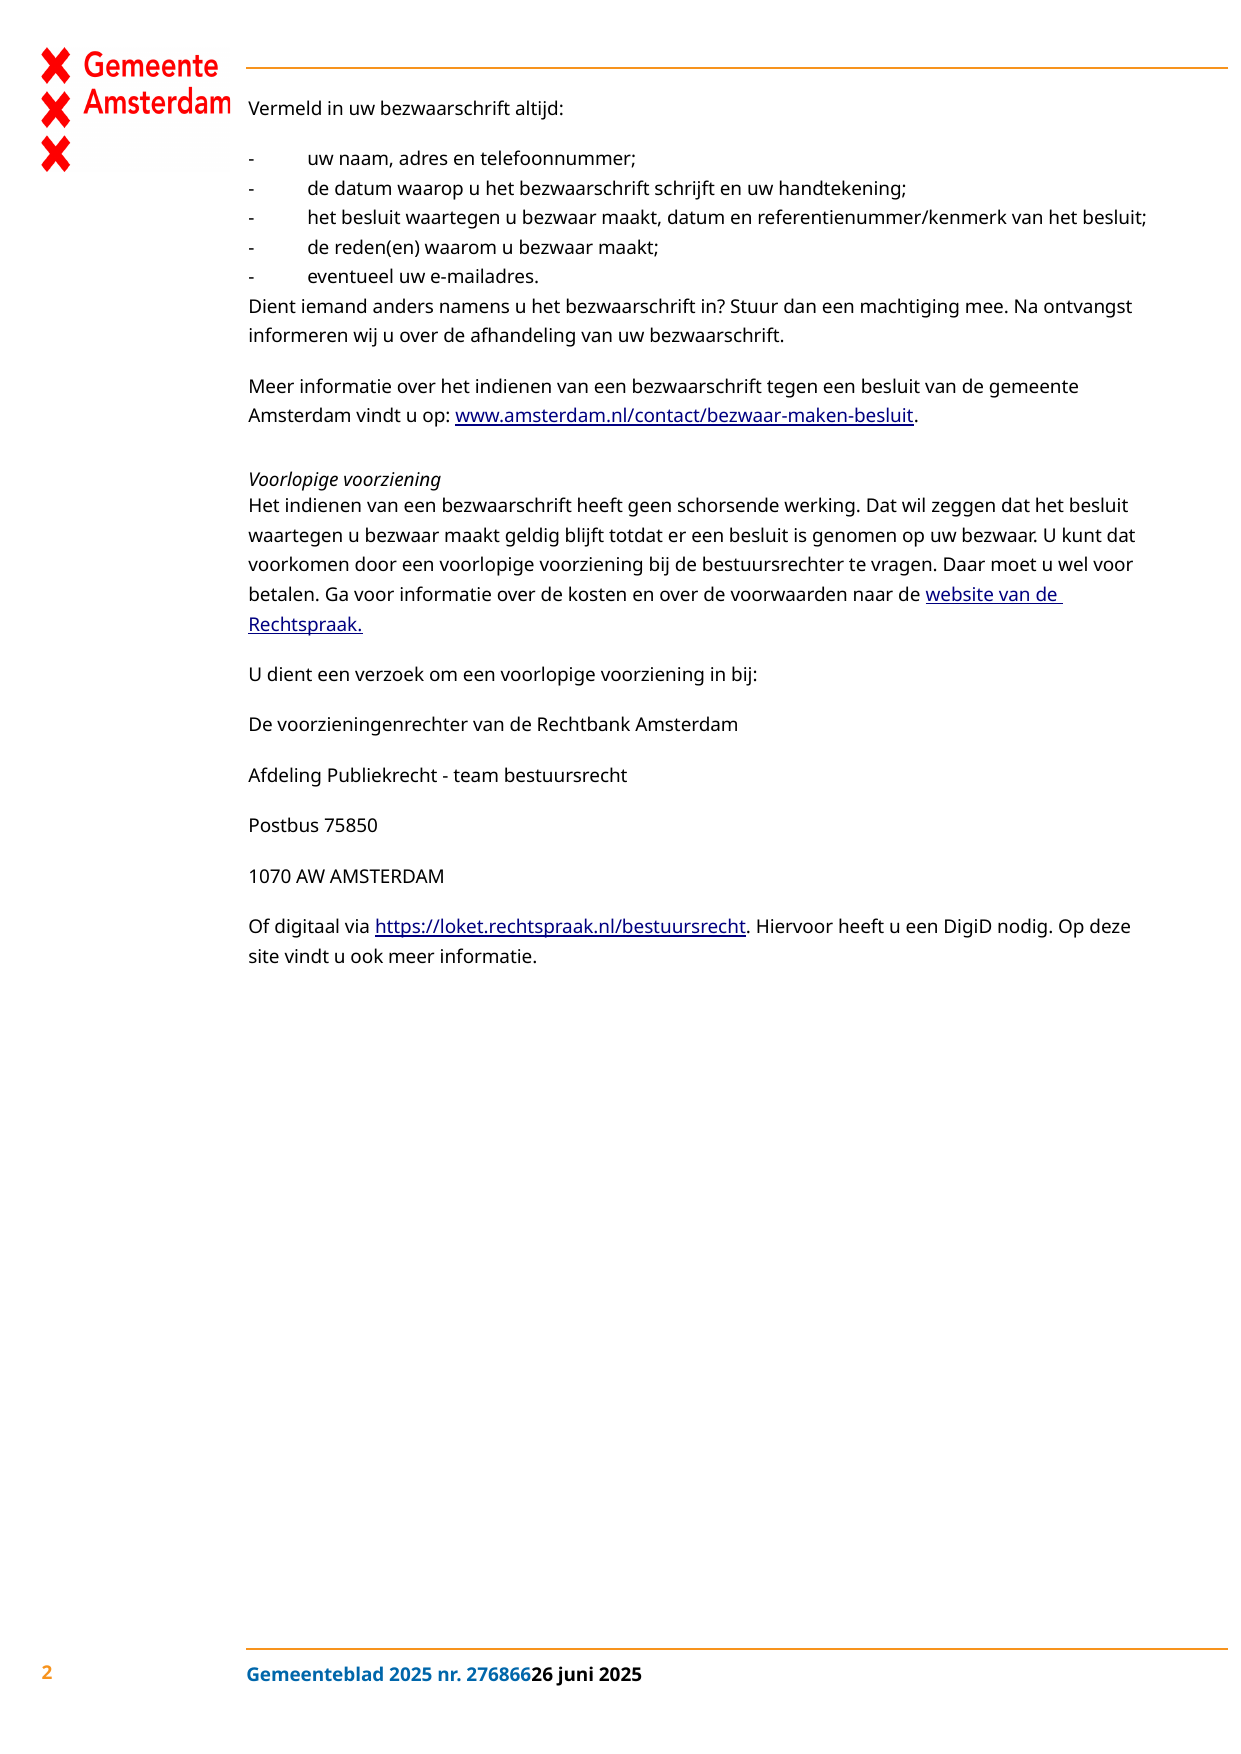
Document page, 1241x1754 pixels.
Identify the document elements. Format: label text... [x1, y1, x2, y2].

text Of digitaal via https://loket.rechtspraak.nl/bestuursrecht. Hiervoor heeft u een DigiD nodig. Op deze site vindt u ook meer informatie. [248, 913, 1152, 968]
text Vermeld in uw bezwaarschrift altijd: [248, 95, 1152, 121]
text Het indienen van een bezwaarschrift heeft geen schorsende werking. Dat wil zeggen dat het besluit waartegen u bezwaar maakt geldig blijft totdat er een besluit is genomen op uw bezwaar. U kunt dat voorkomen door een voorlopige voorziening bij de bestuursrechter te vragen. Daar moet u wel voor betalen. Ga voor informatie over de kosten en over de voorwaarden naar de website van de Rechtspraak. [248, 492, 1152, 636]
text Meer informatie over het indienen van een bezwaarschrift tegen een besluit van de gemeente Amsterdam vindt u op: www.amsterdam.nl/contact/bezwaar-maken-besluit. [248, 373, 1152, 428]
list de datum waarop u het bezwaarschrift schrijft en uw handtekening; [248, 175, 1152, 201]
list uw naam, adres en telefoonnummer; [248, 145, 1152, 171]
text Dient iemand anders namens u het bezwaarschrift in? Stuur dan een machtiging mee. Na ontvangst informeren wij u over de afhandeling van uw bezwaarschrift. [248, 293, 1152, 348]
list het besluit waartegen u bezwaar maakt, datum en referentienummer/kenmerk van het besluit; [248, 204, 1152, 230]
picture [41, 47, 231, 172]
text 1070 AW AMSTERDAM [248, 863, 1152, 888]
text Voorlopige voorziening [248, 467, 1152, 492]
text U dient een verzoek om een voorlopige voorziening in bij: [248, 661, 1152, 687]
text De voorzieningenrechter van de Rechtbank Amsterdam [248, 712, 1152, 737]
list de reden(en) waarom u bezwaar maakt; [248, 234, 1152, 260]
list eventueel uw e-mailadres. [248, 263, 1152, 289]
text Postbus 75850 [248, 812, 1152, 838]
text Afdeling Publiekrecht - team bestuursrecht [248, 762, 1152, 788]
